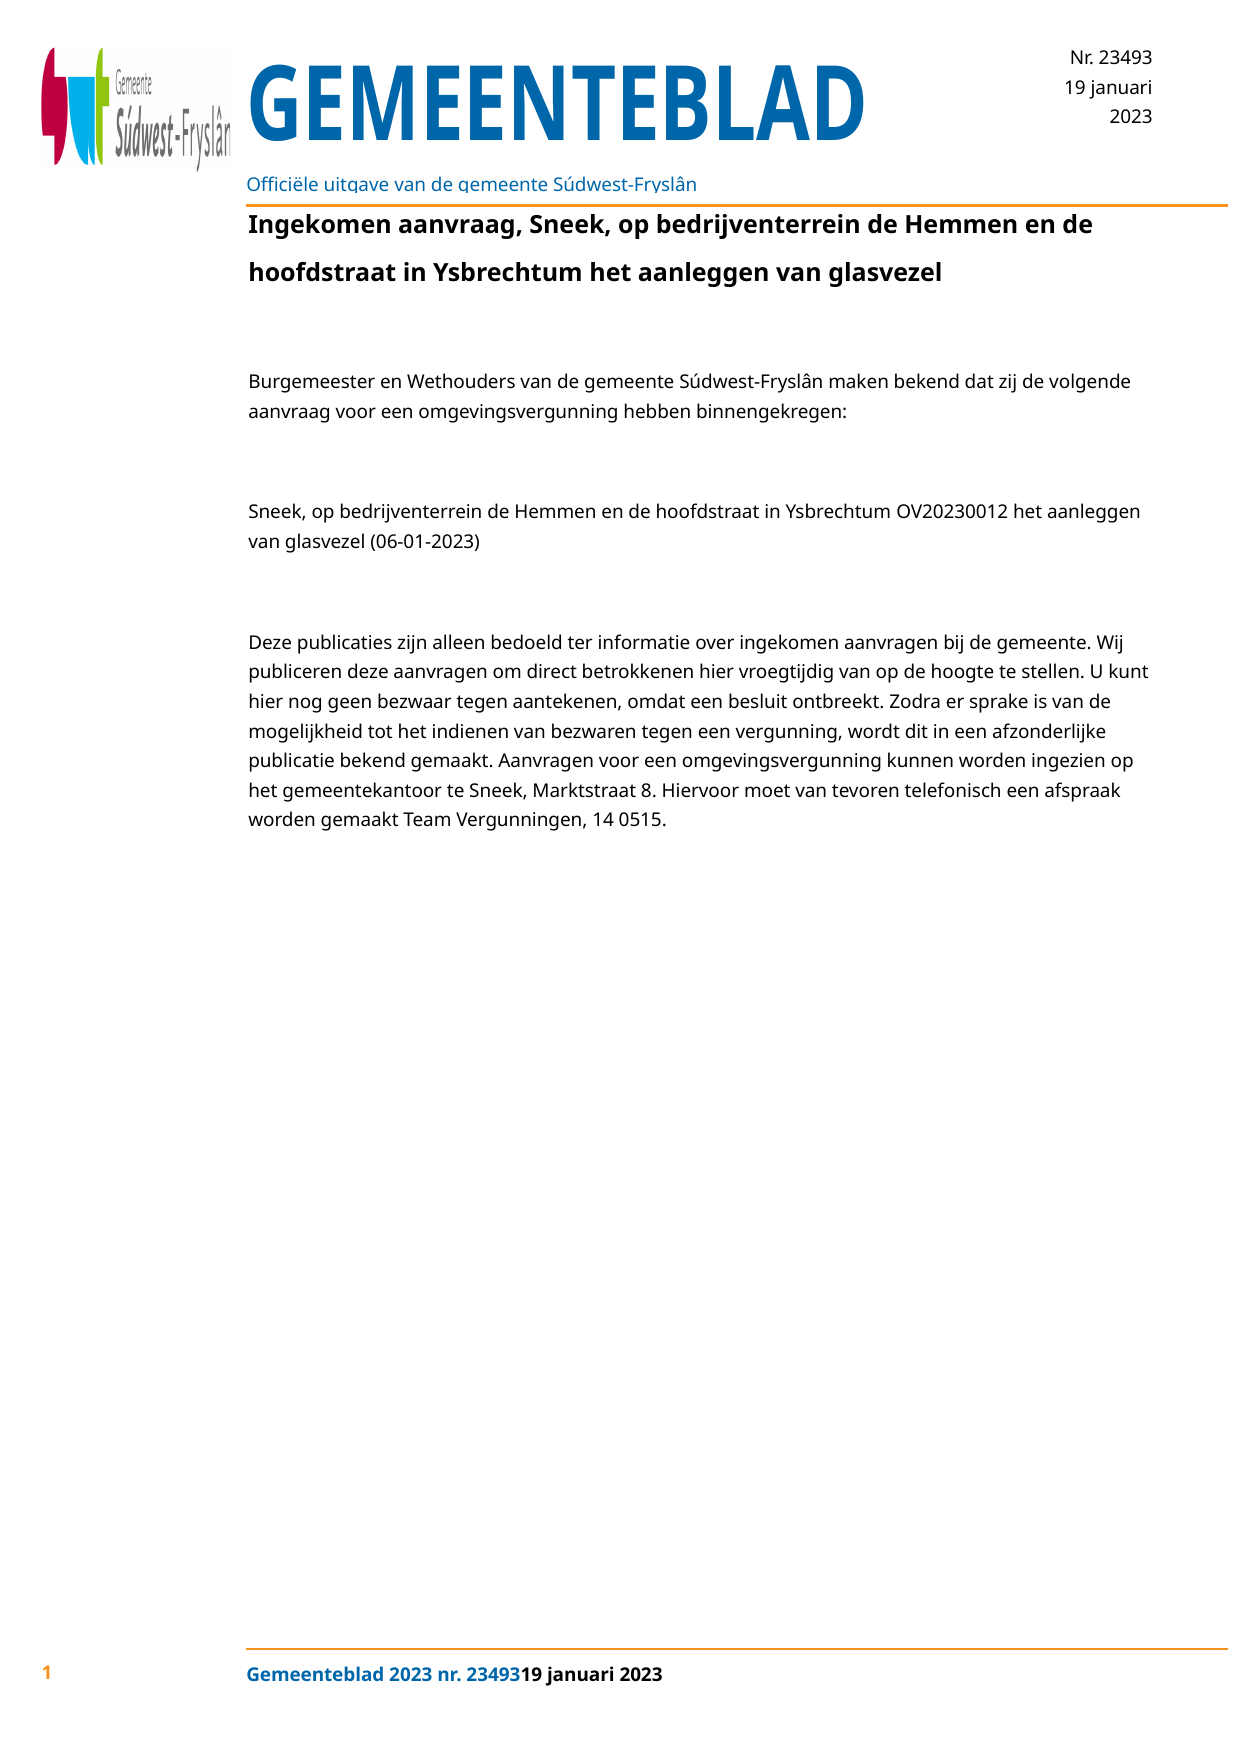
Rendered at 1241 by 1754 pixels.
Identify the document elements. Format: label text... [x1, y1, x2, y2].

text Burgemeester en Wethouders van de gemeente Súdwest-Fryslân maken bekend dat zij de volgende aanvraag voor een omgevingsvergunning hebben binnengekregen: [248, 368, 1152, 424]
text Ingekomen aanvraag, Sneek, op bedrijventerrein de Hemmen en de hoofdstraat in Ysbrechtum het aanleggen van glasvezel [248, 207, 1152, 288]
text Sneek, op bedrijventerrein de Hemmen en de hoofdstraat in Ysbrechtum OV20230012 het aanleggen van glasvezel (06-01-2023) [248, 499, 1152, 554]
picture [41, 47, 231, 172]
text Deze publicaties zijn alleen bedoeld ter informatie over ingekomen aanvragen bij de gemeente. Wij publiceren deze aanvragen om direct betrokkenen hier vroegtijdig van op de hoogte te stellen. U kunt hier nog geen bezwaar tegen aantekenen, omdat een besluit ontbreekt. Zodra er sprake is van de mogelijkheid tot het indienen van bezwaren tegen een vergunning, wordt dit in een afzonderlijke publicatie bekend gemaakt. Aanvragen voor een omgevingsvergunning kunnen worden ingezien op het gemeentekantoor te Sneek, Marktstraat 8. Hiervoor moet van tevoren telefonisch een afspraak worden gemaakt Team Vergunningen, 14 0515. [248, 629, 1152, 832]
